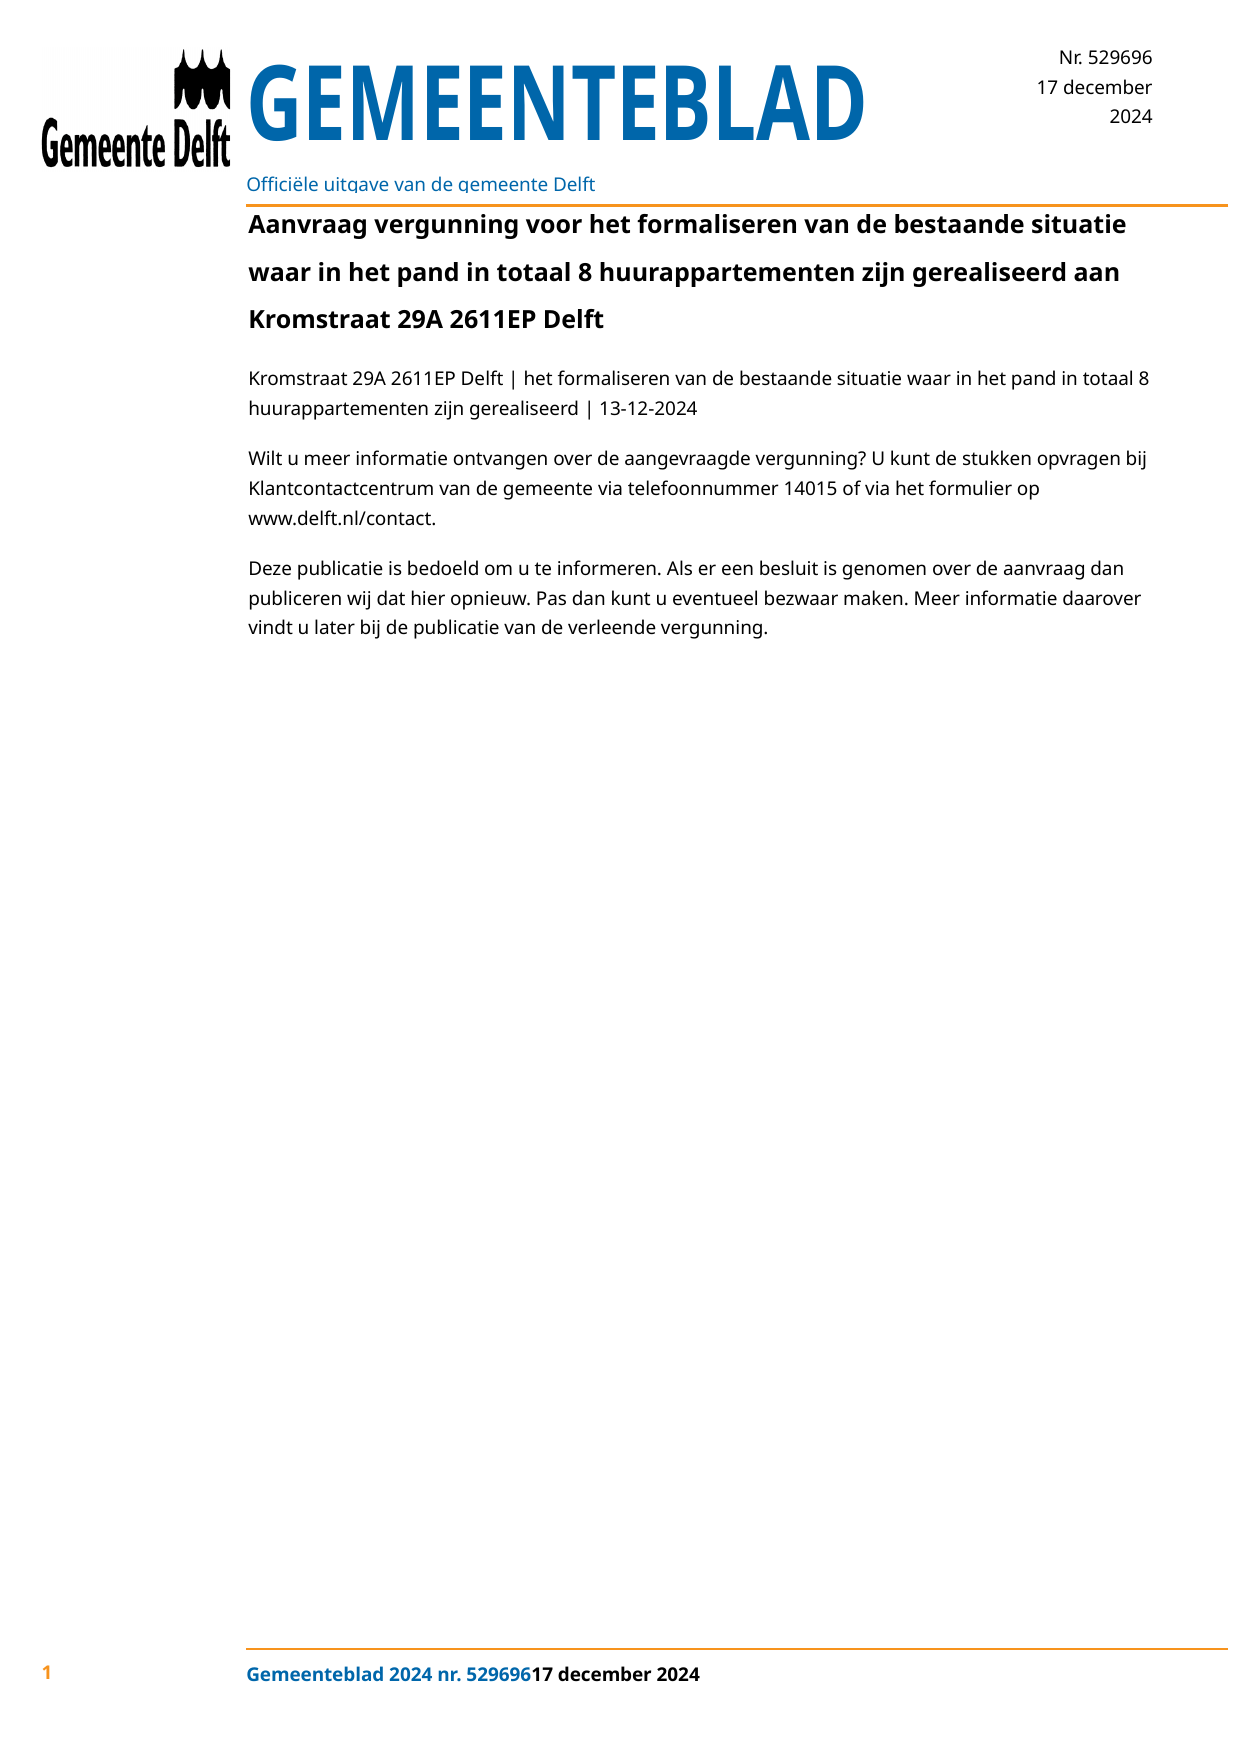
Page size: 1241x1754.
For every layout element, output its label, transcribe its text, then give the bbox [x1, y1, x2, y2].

text Wilt u meer informatie ontvangen over de aangevraagde vergunning? U kunt de stukken opvragen bij Klantcontactcentrum van de gemeente via telefoonnummer 14015 of via het formulier op www.delft.nl/contact. [248, 446, 1152, 530]
text Aanvraag vergunning voor het formaliseren van de bestaande situatie waar in het pand in totaal 8 huurappartementen zijn gerealiseerd aan Kromstraat 29A 2611EP Delft [248, 207, 1152, 336]
text Kromstraat 29A 2611EP Delft | het formaliseren van de bestaande situatie waar in het pand in totaal 8 huurappartementen zijn gerealiseerd | 13-12-2024 [248, 366, 1152, 421]
picture [41, 47, 231, 172]
text Deze publicatie is bedoeld om u te informeren. Als er een besluit is genomen over de aanvraag dan publiceren wij dat hier opnieuw. Pas dan kunt u eventueel bezwaar maken. Meer informatie daarover vindt u later bij de publicatie van de verleende vergunning. [248, 555, 1152, 640]
